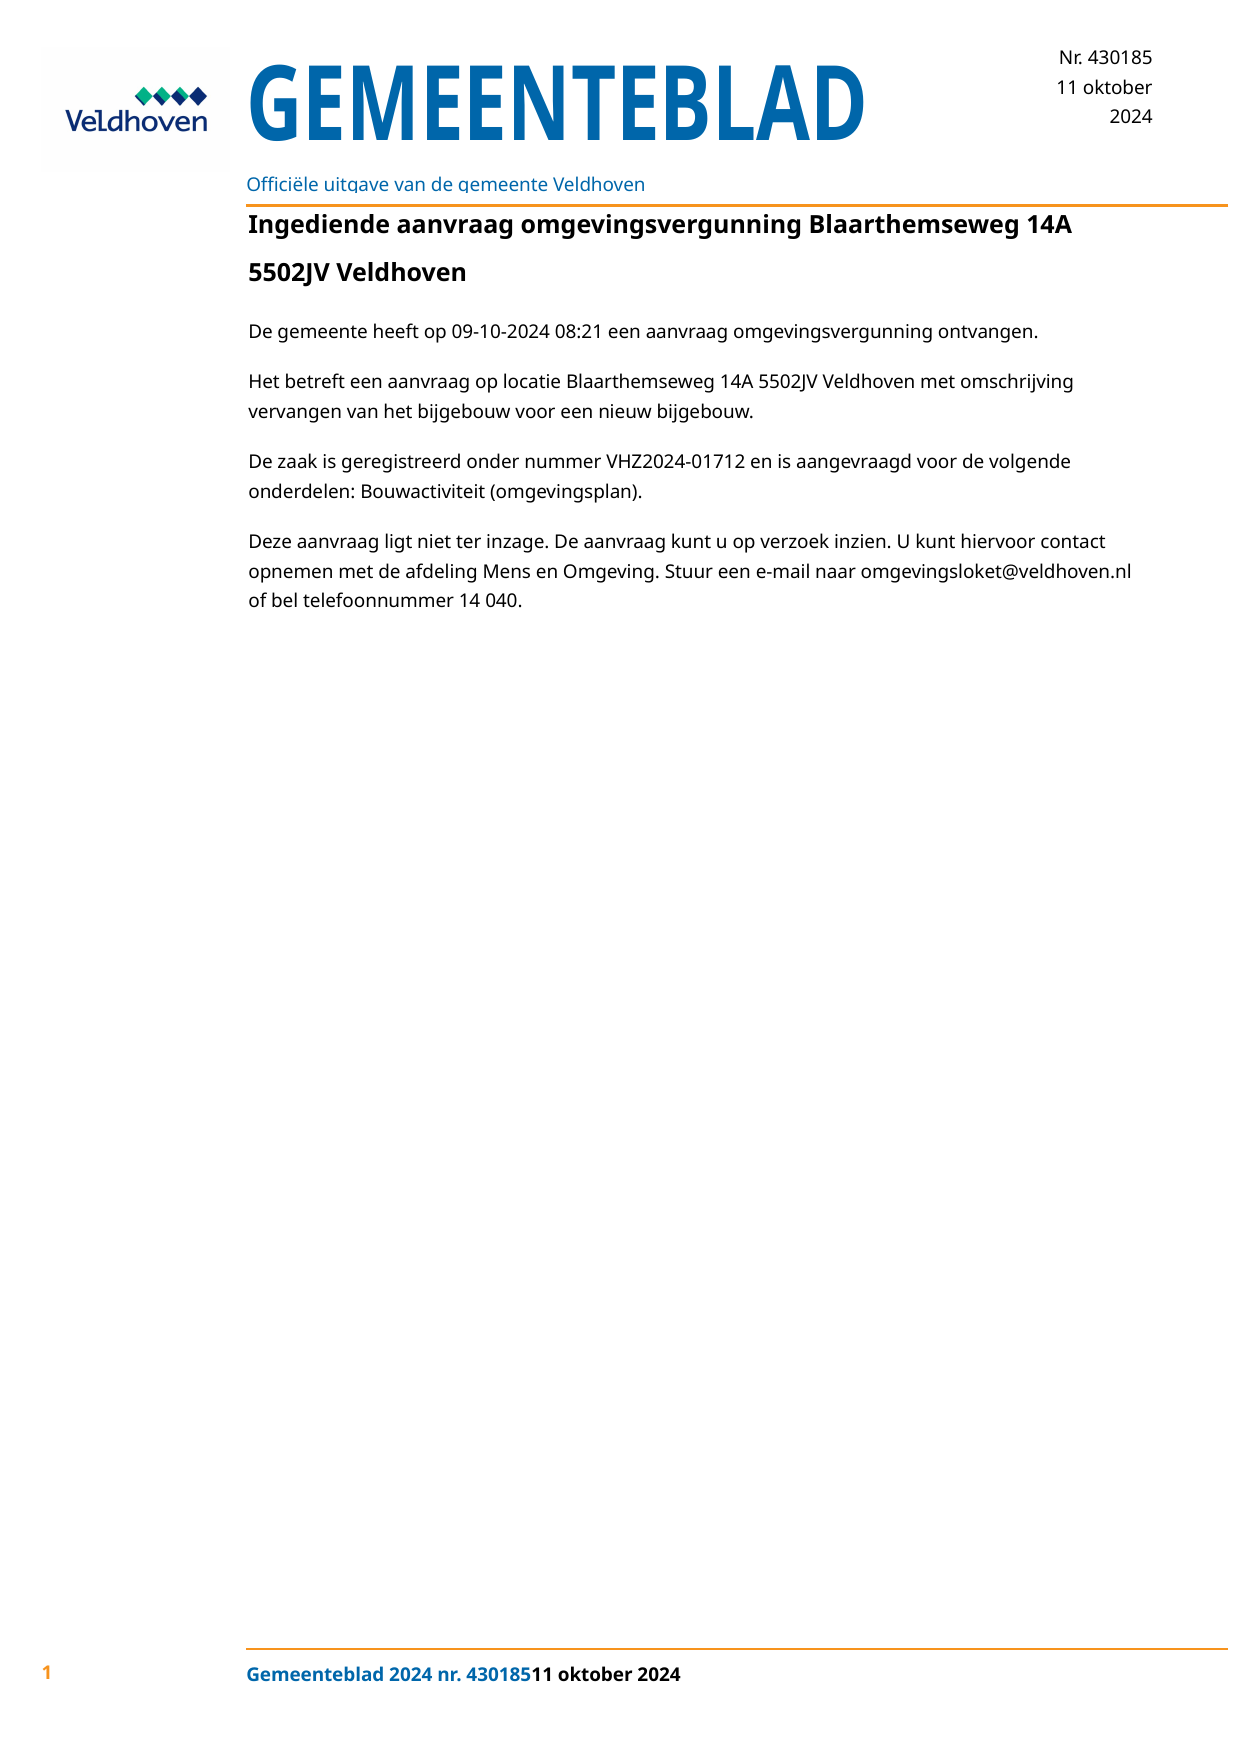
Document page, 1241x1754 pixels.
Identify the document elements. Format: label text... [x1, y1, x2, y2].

text De gemeente heeft op 09-10-2024 08:21 een aanvraag omgevingsvergunning ontvangen. [248, 318, 1152, 344]
text Ingediende aanvraag omgevingsvergunning Blaarthemseweg 14A 5502JV Veldhoven [248, 207, 1152, 288]
picture [41, 47, 231, 172]
text Het betreft een aanvraag op locatie Blaarthemseweg 14A 5502JV Veldhoven met omschrijving vervangen van het bijgebouw voor een nieuw bijgebouw. [248, 368, 1152, 424]
text De zaak is geregistreerd onder nummer VHZ2024-01712 en is aangevraagd voor de volgende onderdelen: Bouwactiviteit (omgevingsplan). [248, 448, 1152, 504]
text Deze aanvraag ligt niet ter inzage. De aanvraag kunt u op verzoek inzien. U kunt hiervoor contact opnemen met de afdeling Mens en Omgeving. Stuur een e-mail naar omgevingsloket@veldhoven.nl of bel telefoonnummer 14 040. [248, 528, 1152, 613]
